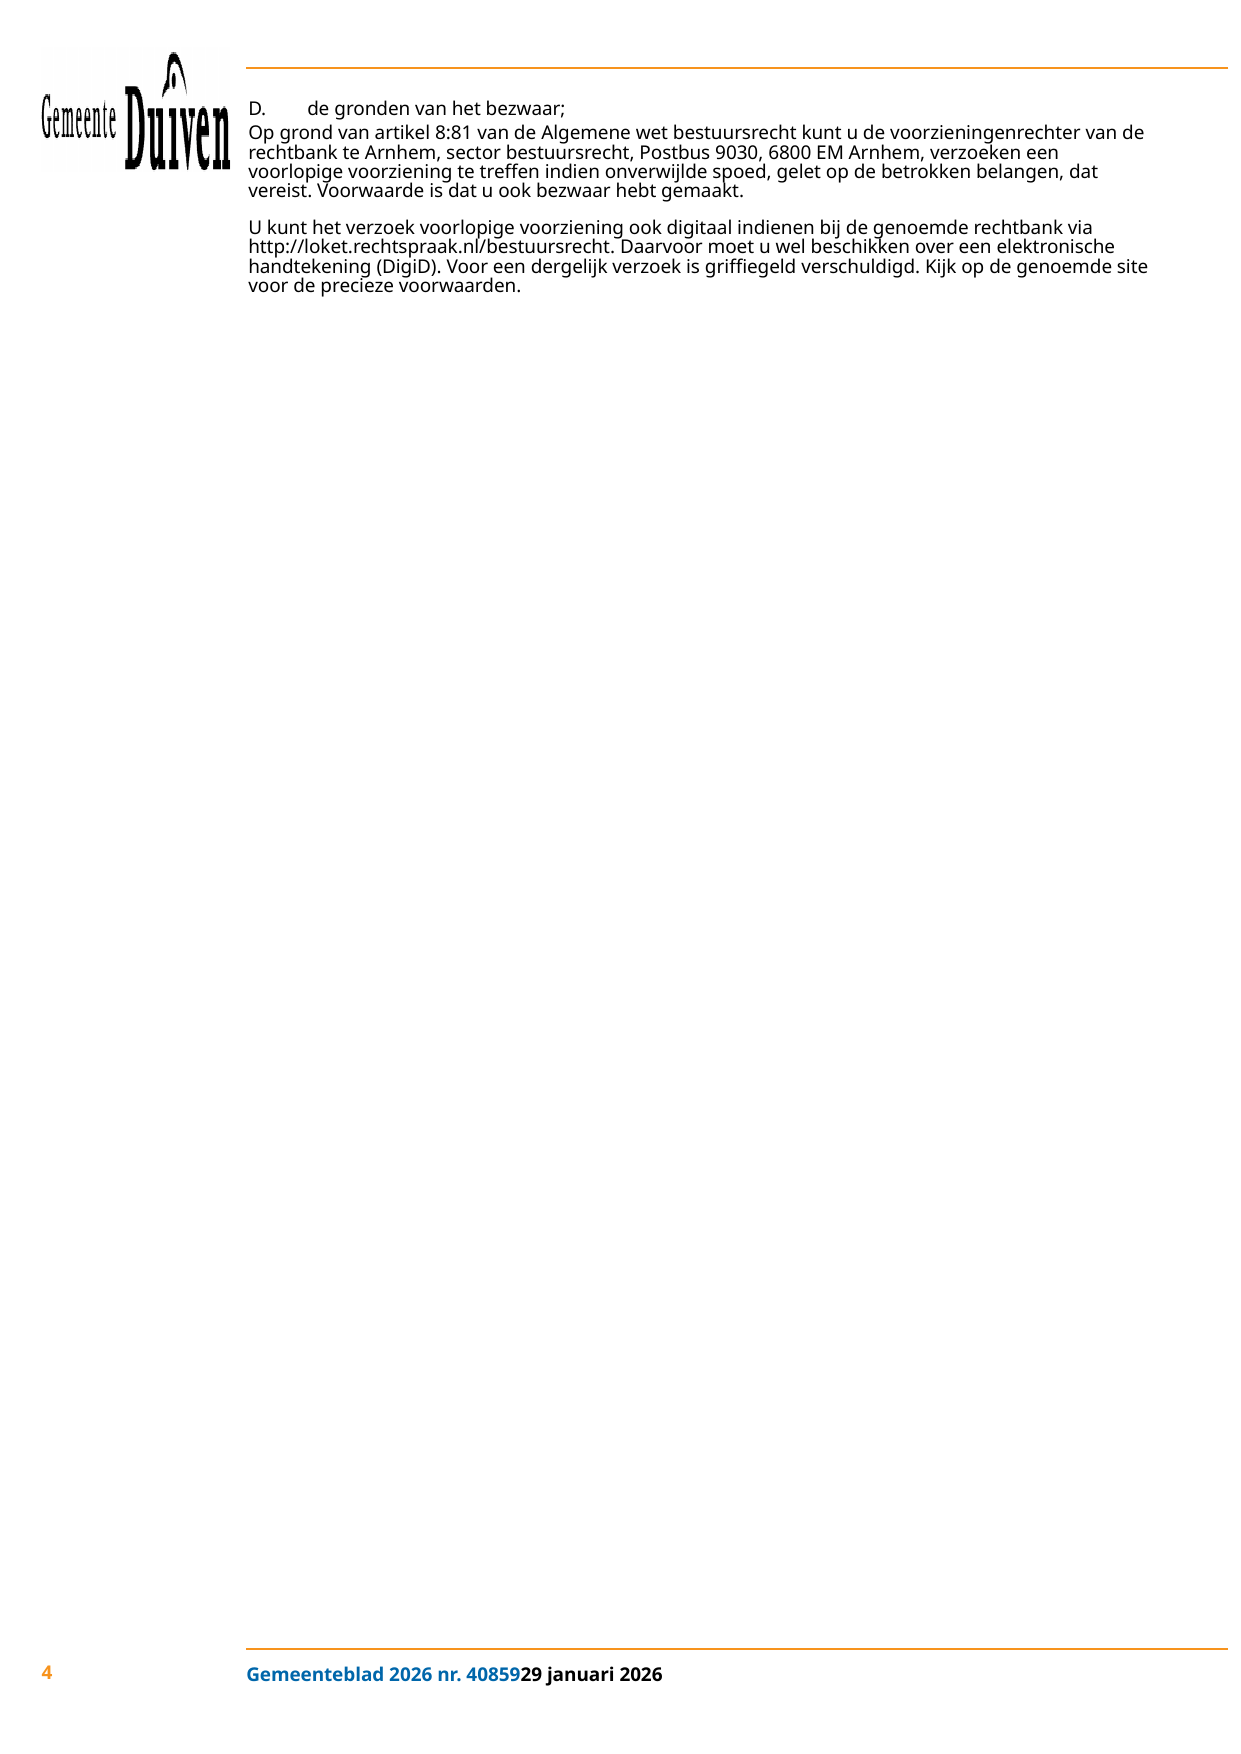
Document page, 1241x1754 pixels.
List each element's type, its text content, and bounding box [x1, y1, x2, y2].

list de gronden van het bezwaar; [248, 95, 1152, 121]
picture [41, 47, 231, 172]
text Op grond van artikel 8:81 van de Algemene wet bestuursrecht kunt u de voorzieningenrechter van de rechtbank te Arnhem, sector bestuursrecht, Postbus 9030, 6800 EM Arnhem, verzoeken een voorlopige voorziening te treffen indien onverwijlde spoed, gelet op de betrokken belangen, dat vereist. Voorwaarde is dat u ook bezwaar hebt gemaakt. [248, 124, 1152, 201]
text U kunt het verzoek voorlopige voorziening ook digitaal indienen bij de genoemde rechtbank via http://loket.rechtspraak.nl/bestuursrecht. Daarvoor moet u wel beschikken over een elektronische handtekening (DigiD). Voor een dergelijk verzoek is griffiegeld verschuldigd. Kijk op de genoemde site voor de precieze voorwaarden. [248, 219, 1152, 296]
